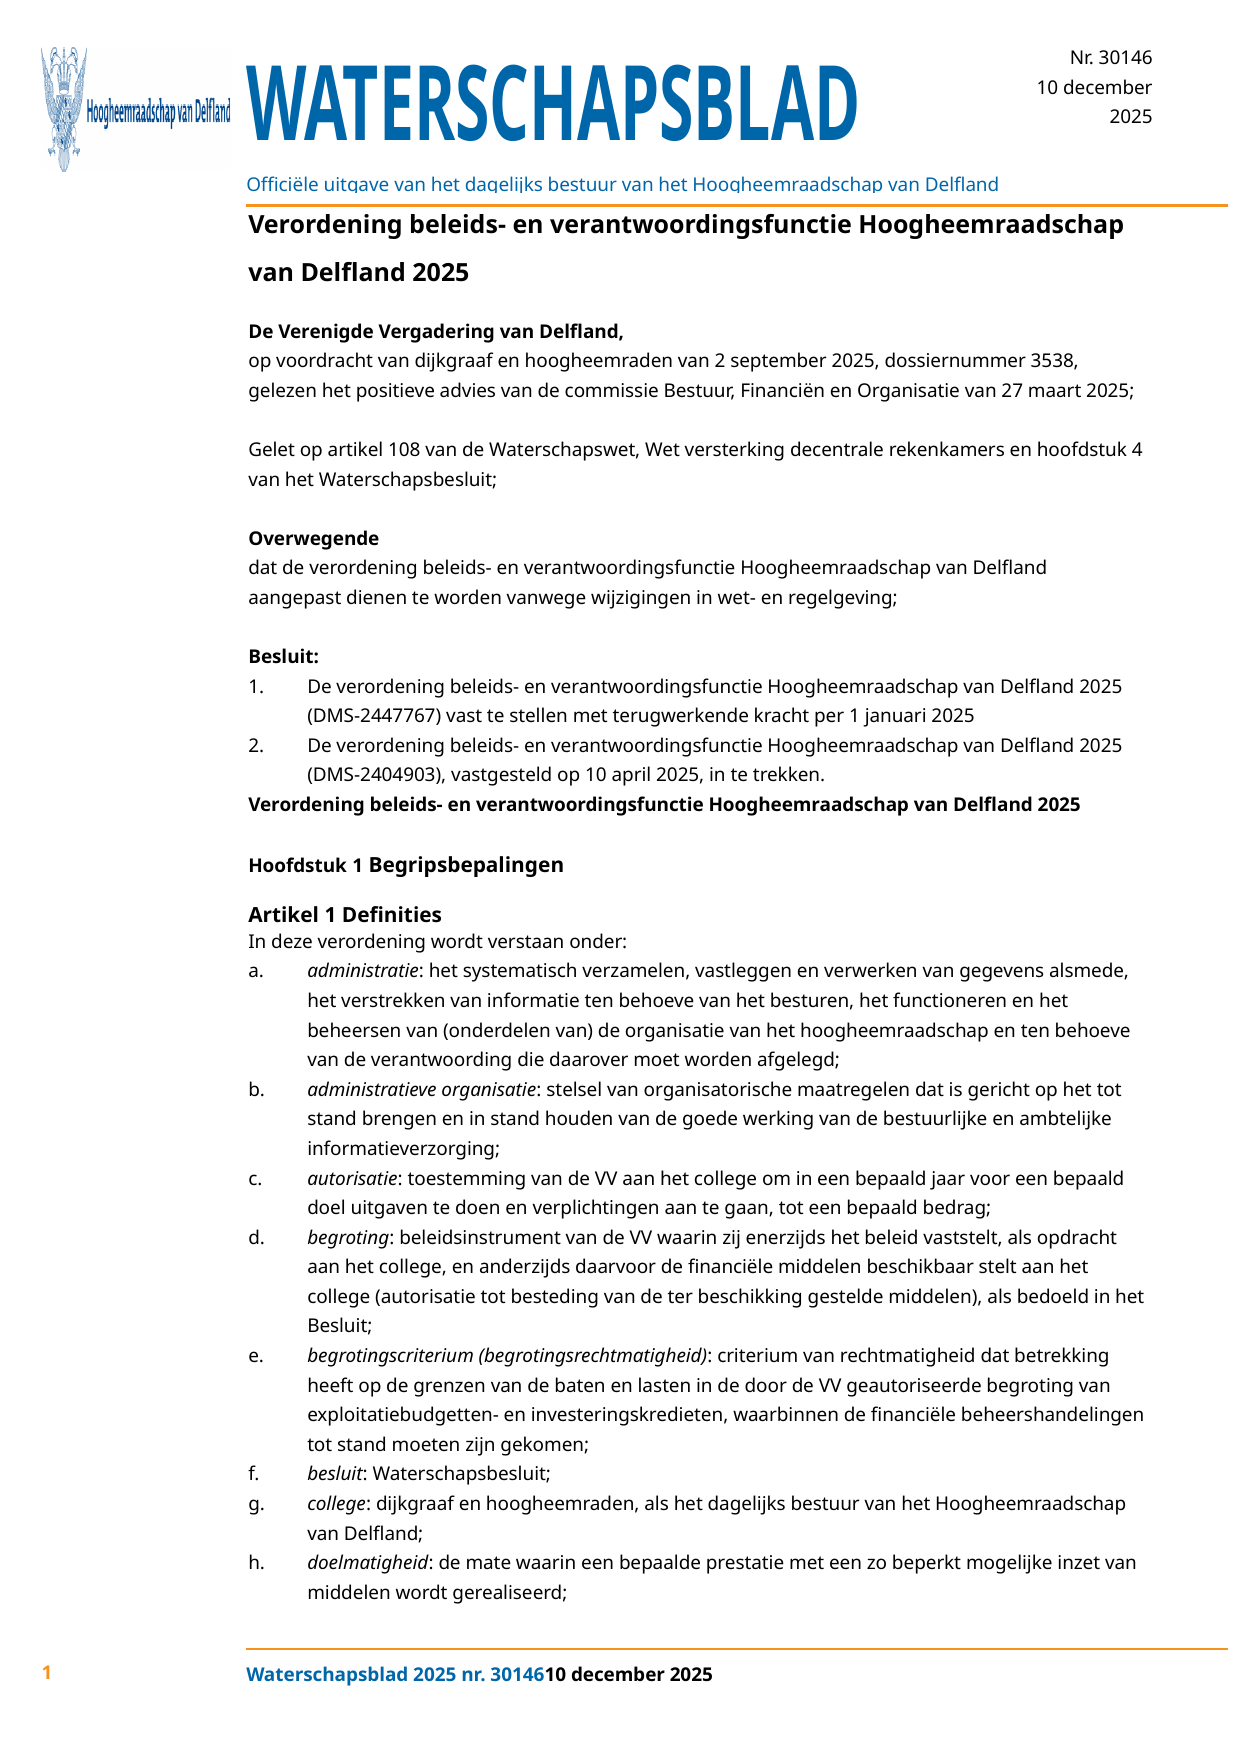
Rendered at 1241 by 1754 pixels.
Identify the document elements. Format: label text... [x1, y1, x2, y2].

text van het Waterschapsbesluit; [248, 466, 1152, 492]
text op voordracht van dijkgraaf en hoogheemraden van 2 september 2025, dossiernummer 3538, [248, 347, 1152, 373]
text gelezen het positieve advies van de commissie Bestuur, Financiën en Organisatie van 27 maart 2025; [248, 377, 1152, 403]
list autorisatie: toestemming van de VV aan het college om in een bepaald jaar voor een bepaald doel uitgaven te doen en verplichtingen aan te gaan, tot een bepaald bedrag; [248, 1165, 1152, 1220]
list college: dijkgraaf en hoogheemraden, als het dagelijks bestuur van het Hoogheemraadschap van Delfland; [248, 1490, 1152, 1546]
text Overwegende [248, 525, 1152, 551]
text Verordening beleids- en verantwoordingsfunctie Hoogheemraadschap van Delfland 2025 [248, 791, 1152, 817]
picture [41, 47, 231, 172]
list De verordening beleids- en verantwoordingsfunctie Hoogheemraadschap van Delfland 2025 (DMS-2404903), vastgesteld op 10 april 2025, in te trekken. [248, 732, 1152, 787]
text Artikel 1 Definities [248, 900, 1152, 928]
text Verordening beleids- en verantwoordingsfunctie Hoogheemraadschap van Delfland 2025 [248, 207, 1152, 288]
list begrotingscriterium (begrotingsrechtmatigheid): criterium van rechtmatigheid dat betrekking heeft op de grenzen van de baten en lasten in de door de VV geautoriseerde begroting van exploitatiebudgetten- en investeringskredieten, waarbinnen de financiële beheershandelingen tot stand moeten zijn gekomen; [248, 1342, 1152, 1457]
text Hoofdstuk 1 Begripsbepalingen [248, 850, 1152, 879]
list besluit: Waterschapsbesluit; [248, 1461, 1152, 1486]
text Besluit: [248, 643, 1152, 669]
list doelmatigheid: de mate waarin een bepaalde prestatie met een zo beperkt mogelijke inzet van middelen wordt gerealiseerd; [248, 1549, 1152, 1605]
list administratie: het systematisch verzamelen, vastleggen en verwerken van gegevens alsmede, het verstrekken van informatie ten behoeve van het besturen, het functioneren en het beheersen van (onderdelen van) de organisatie van het hoogheemraadschap en ten behoeve van de verantwoording die daarover moet worden afgelegd; [248, 958, 1152, 1072]
text aangepast dienen te worden vanwege wijzigingen in wet- en regelgeving; [248, 584, 1152, 610]
text Gelet op artikel 108 van de Waterschapswet, Wet versterking decentrale rekenkamers en hoofdstuk 4 [248, 436, 1152, 462]
list De verordening beleids- en verantwoordingsfunctie Hoogheemraadschap van Delfland 2025 (DMS-2447767) vast te stellen met terugwerkende kracht per 1 januari 2025 [248, 673, 1152, 728]
text In deze verordening wordt verstaan onder: [248, 928, 1152, 954]
list begroting: beleidsinstrument van de VV waarin zij enerzijds het beleid vaststelt, als opdracht aan het college, en anderzijds daarvoor de financiële middelen beschikbaar stelt aan het college (autorisatie tot besteding van de ter beschikking gestelde middelen), als bedoeld in het Besluit; [248, 1224, 1152, 1338]
text De Verenigde Vergadering van Delfland, [248, 318, 1152, 344]
list administratieve organisatie: stelsel van organisatorische maatregelen dat is gericht op het tot stand brengen en in stand houden van de goede werking van de bestuurlijke en ambtelijke informatieverzorging; [248, 1076, 1152, 1161]
text dat de verordening beleids- en verantwoordingsfunctie Hoogheemraadschap van Delfland [248, 554, 1152, 580]
